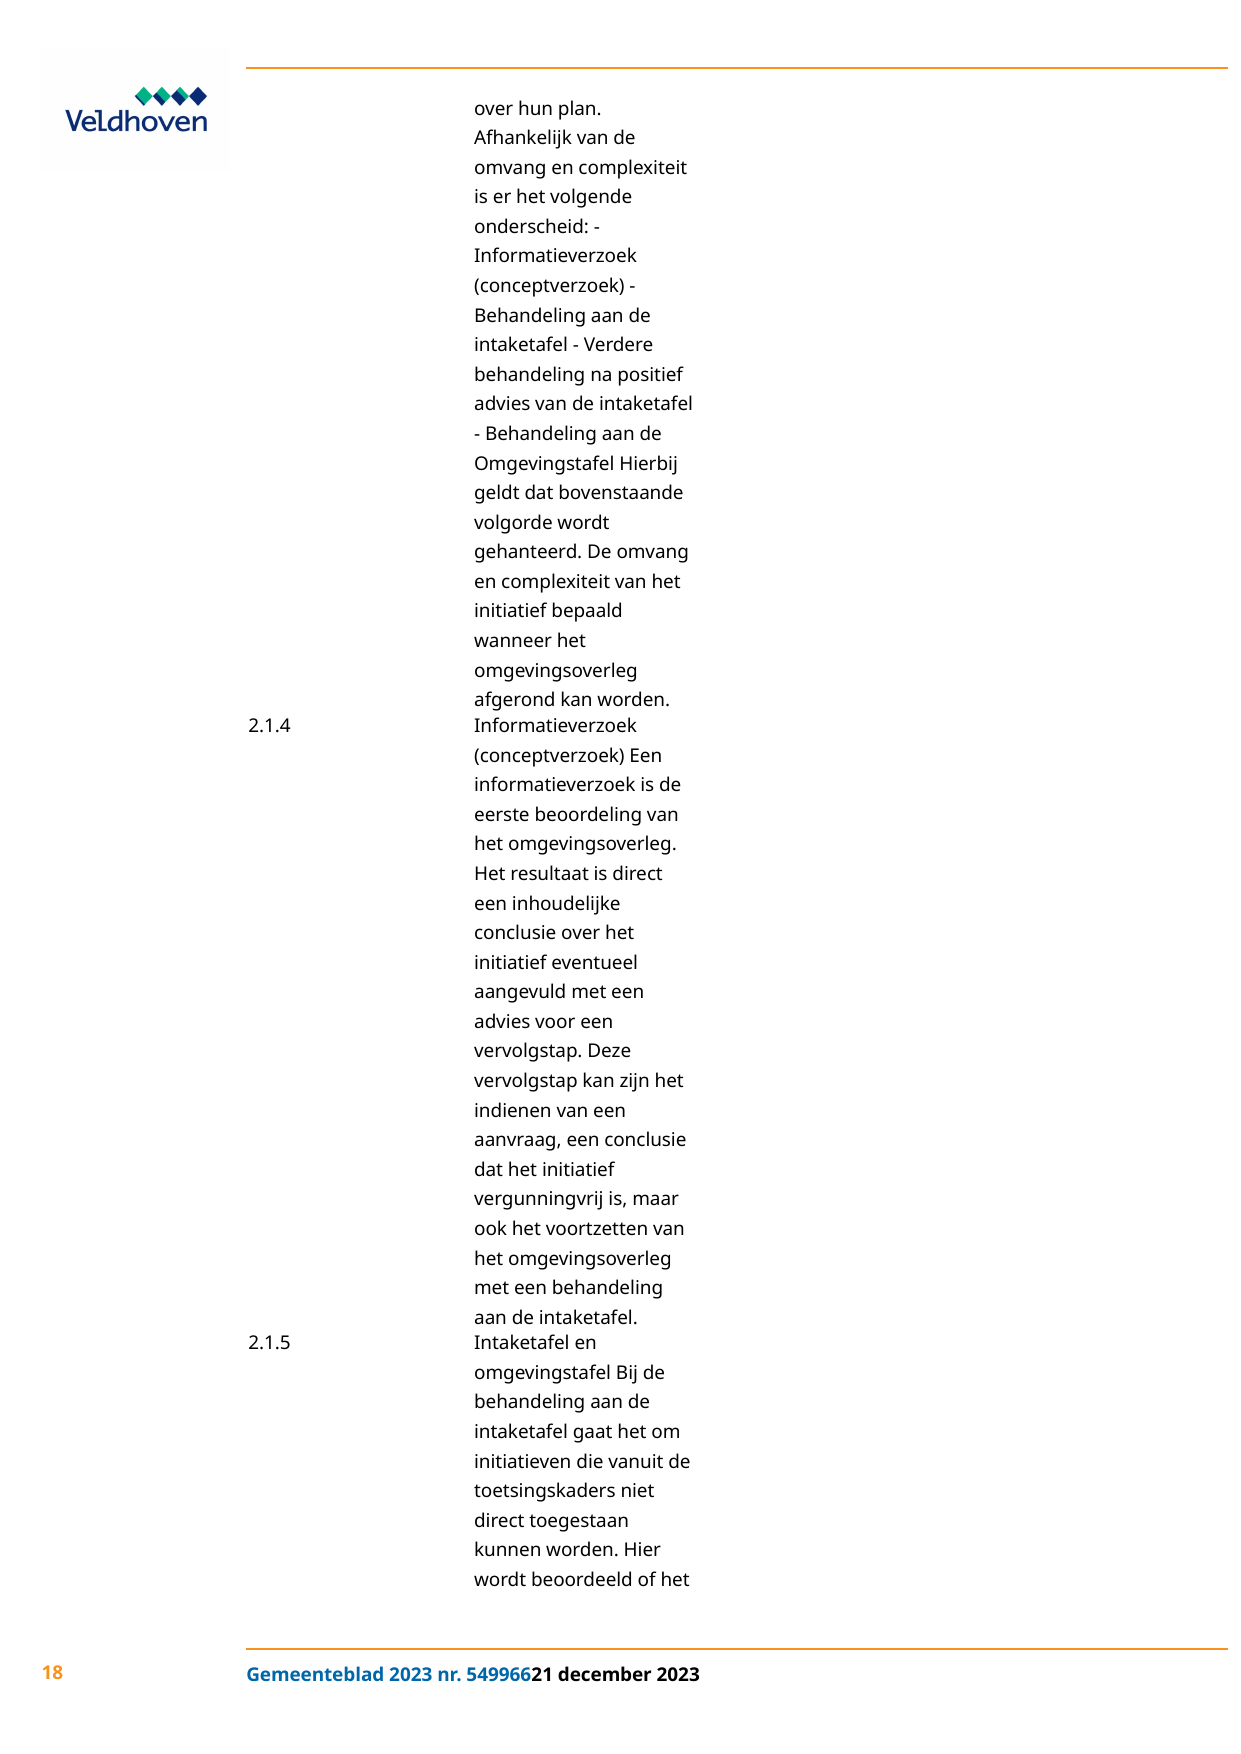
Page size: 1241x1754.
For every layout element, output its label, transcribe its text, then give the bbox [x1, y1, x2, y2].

table_cell Informatieverzoek (conceptverzoek) Een informatieverzoek is de eerste beoordeling van het omgevingsoverleg. Het resultaat is direct een inhoudelijke conclusie over het initiatief eventueel aangevuld met een advies voor een vervolgstap. Deze vervolgstap kan zijn het indienen van een aanvraag, een conclusie dat het initiatief vergunningvrij is, maar ook het voortzetten van het omgevingsoverleg met een behandeling aan de intaketafel. [474, 712, 700, 1329]
table_cell [248, 95, 474, 712]
table_cell [926, 1330, 1152, 1592]
table_cell [700, 1330, 926, 1592]
table_cell [926, 712, 1152, 1329]
table_cell [700, 95, 926, 712]
table_cell 2.1.4 [248, 712, 474, 1329]
table_cell [700, 712, 926, 1329]
table_cell over hun plan. Afhankelijk van de omvang en complexiteit is er het volgende onderscheid: - Informatieverzoek (conceptverzoek) - Behandeling aan de intaketafel - Verdere behandeling na positief advies van de intaketafel - Behandeling aan de Omgevingstafel Hierbij geldt dat bovenstaande volgorde wordt gehanteerd. De omvang en complexiteit van het initiatief bepaald wanneer het omgevingsoverleg afgerond kan worden. [474, 95, 700, 712]
table_cell Intaketafel en omgevingstafel Bij de behandeling aan de intaketafel gaat het om initiatieven die vanuit de toetsingskaders niet direct toegestaan kunnen worden. Hier wordt beoordeeld of het [474, 1330, 700, 1592]
table_cell [926, 95, 1152, 712]
table_cell 2.1.5 [248, 1330, 474, 1592]
picture [41, 47, 231, 172]
